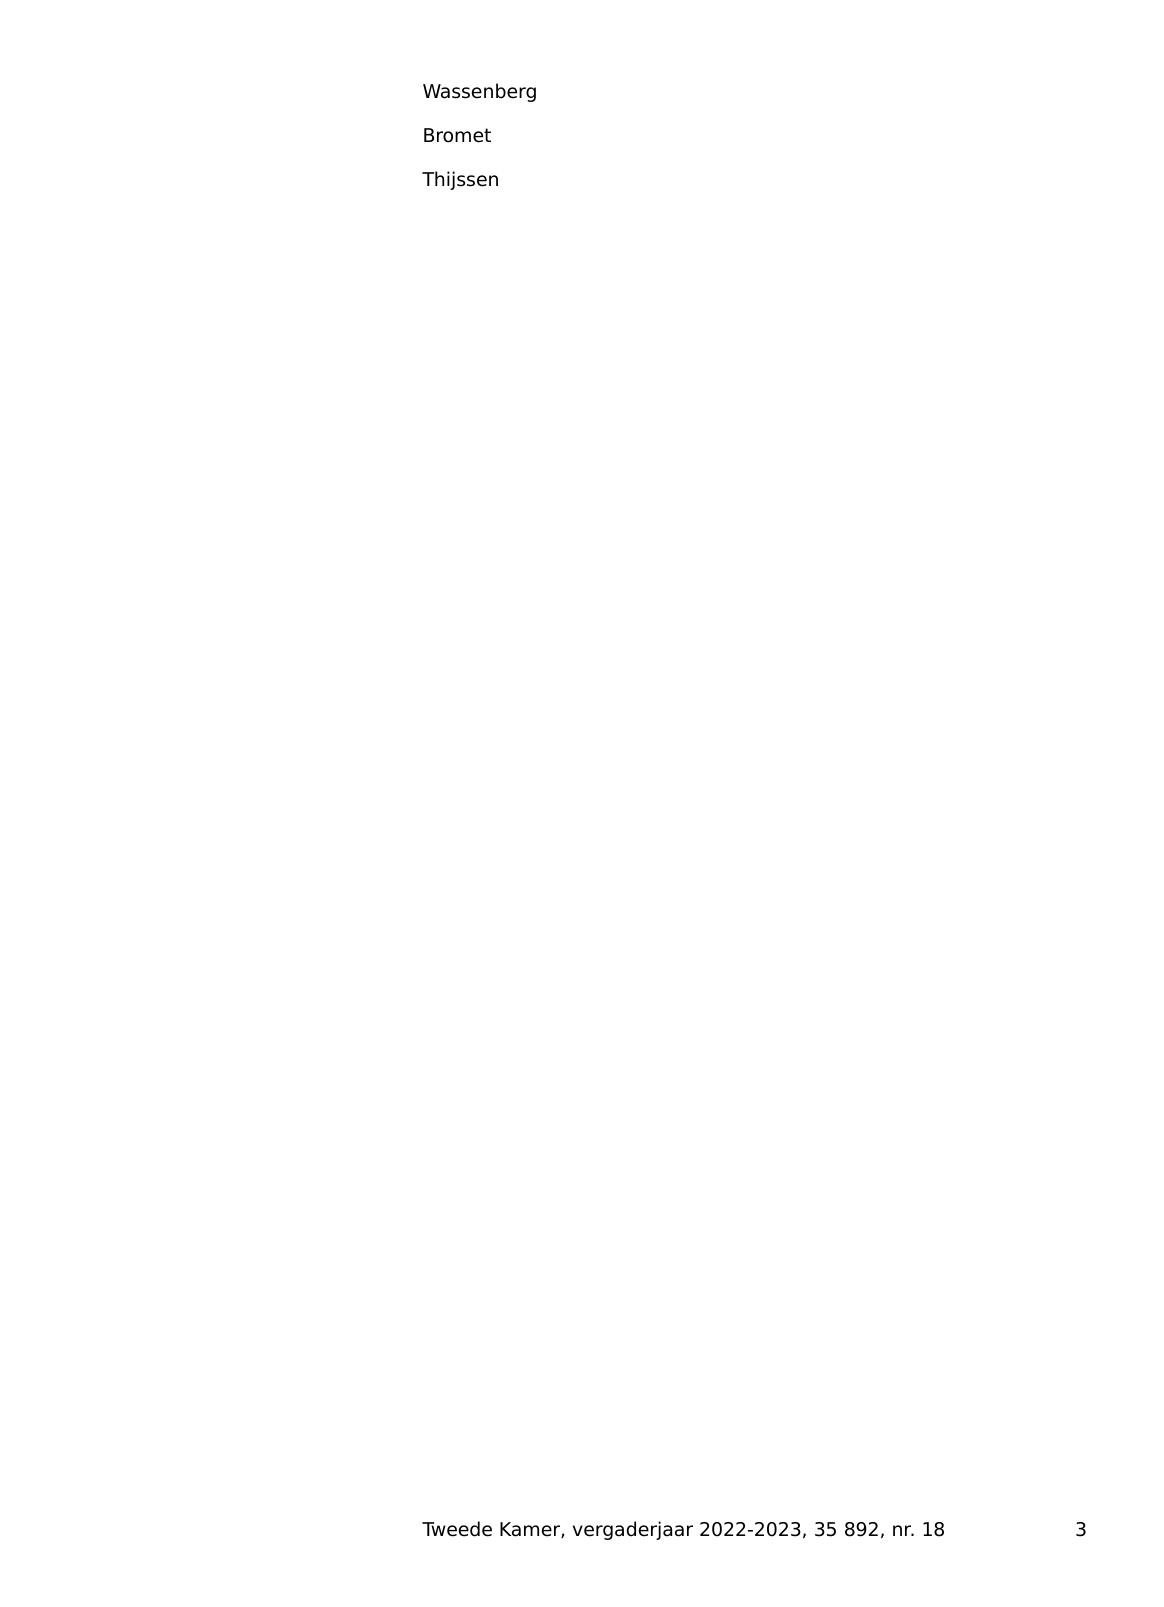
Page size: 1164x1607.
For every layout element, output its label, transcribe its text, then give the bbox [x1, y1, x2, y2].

text Wassenberg Bromet Thijssen [422, 59, 1087, 191]
